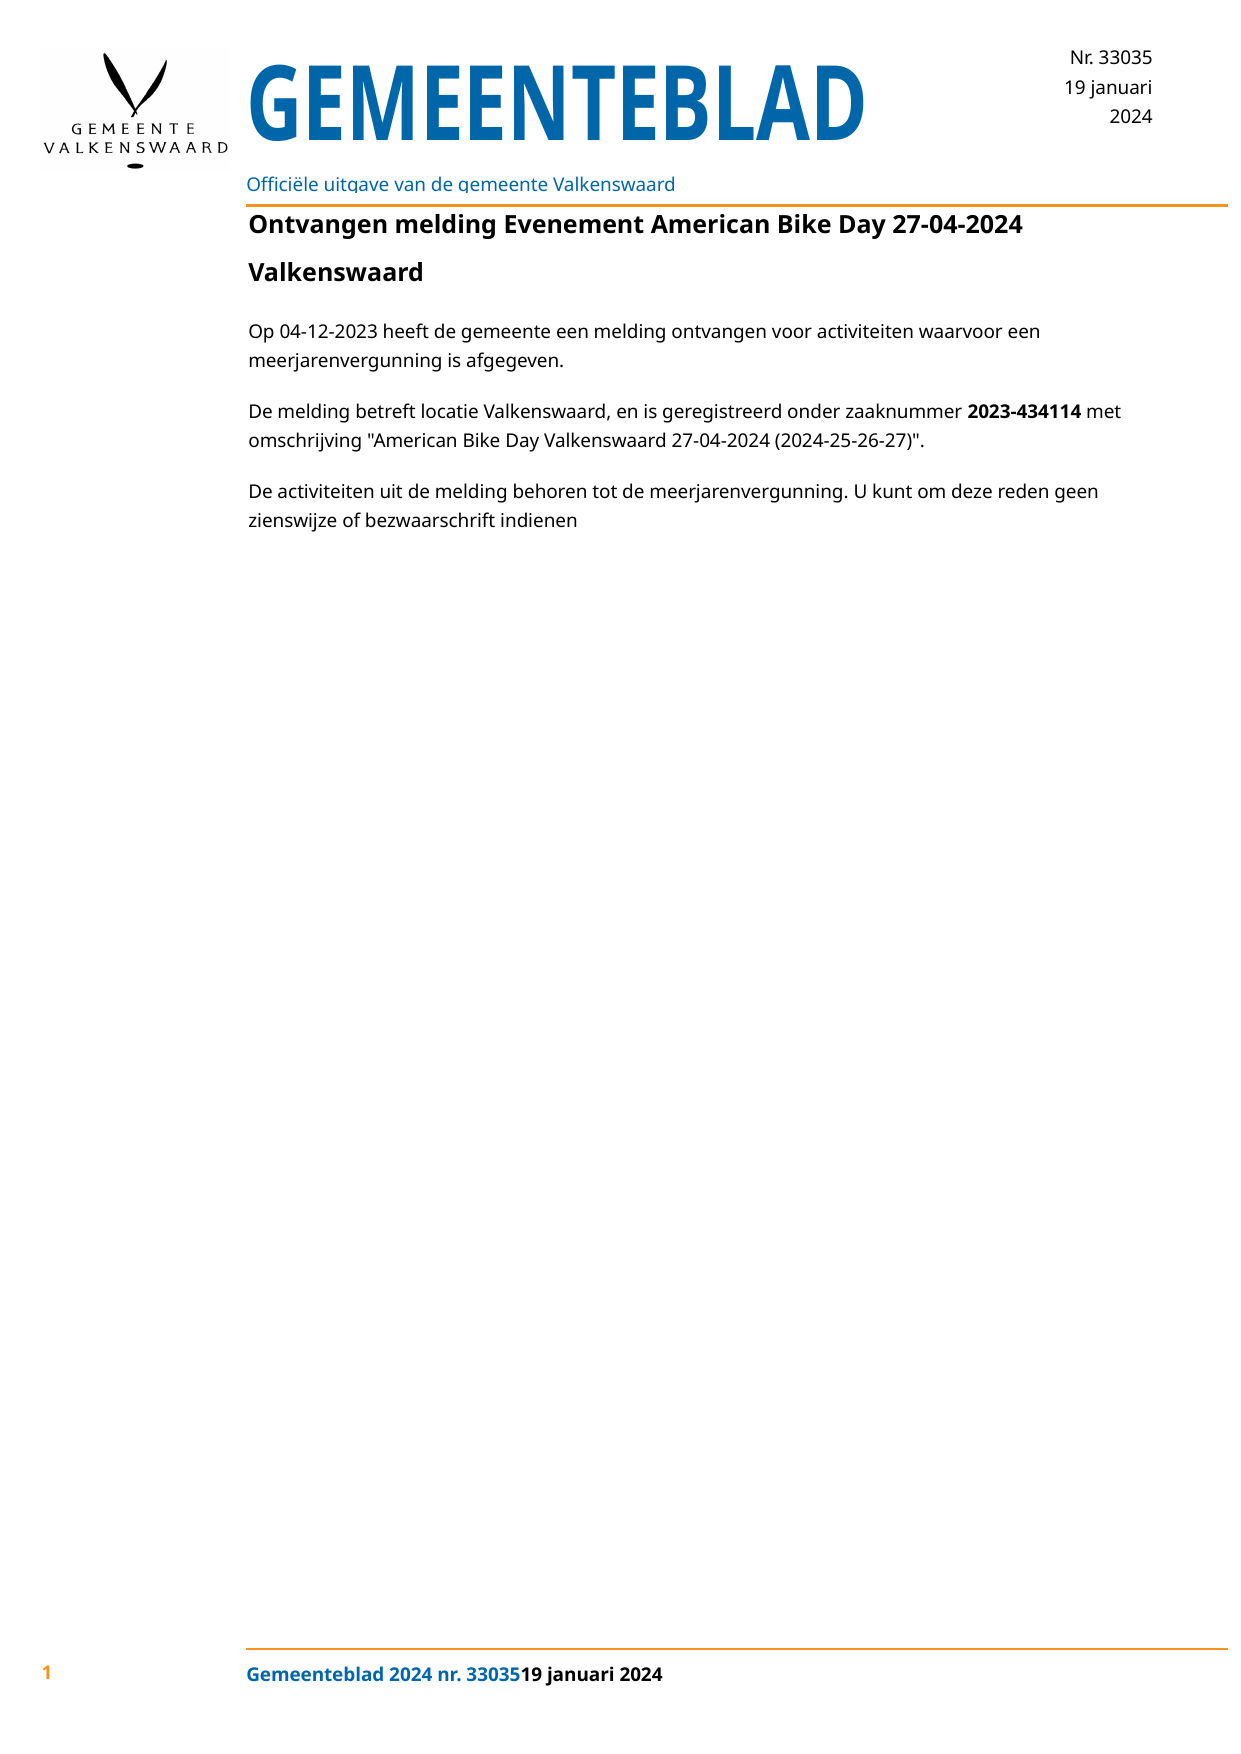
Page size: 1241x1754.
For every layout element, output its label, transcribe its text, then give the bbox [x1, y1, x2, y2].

text Op 04-12-2023 heeft de gemeente een melding ontvangen voor activiteiten waarvoor een meerjarenvergunning is afgegeven. [248, 318, 1152, 373]
picture [41, 47, 231, 172]
text Ontvangen melding Evenement American Bike Day 27-04-2024 Valkenswaard [248, 207, 1152, 288]
text De melding betreft locatie Valkenswaard, en is geregistreerd onder zaaknummer 2023-434114 met omschrijving "American Bike Day Valkenswaard 27-04-2024 (2024-25-26-27)". [248, 398, 1152, 453]
text De activiteiten uit de melding behoren tot de meerjarenvergunning. U kunt om deze reden geen zienswijze of bezwaarschrift indienen [248, 478, 1152, 533]
